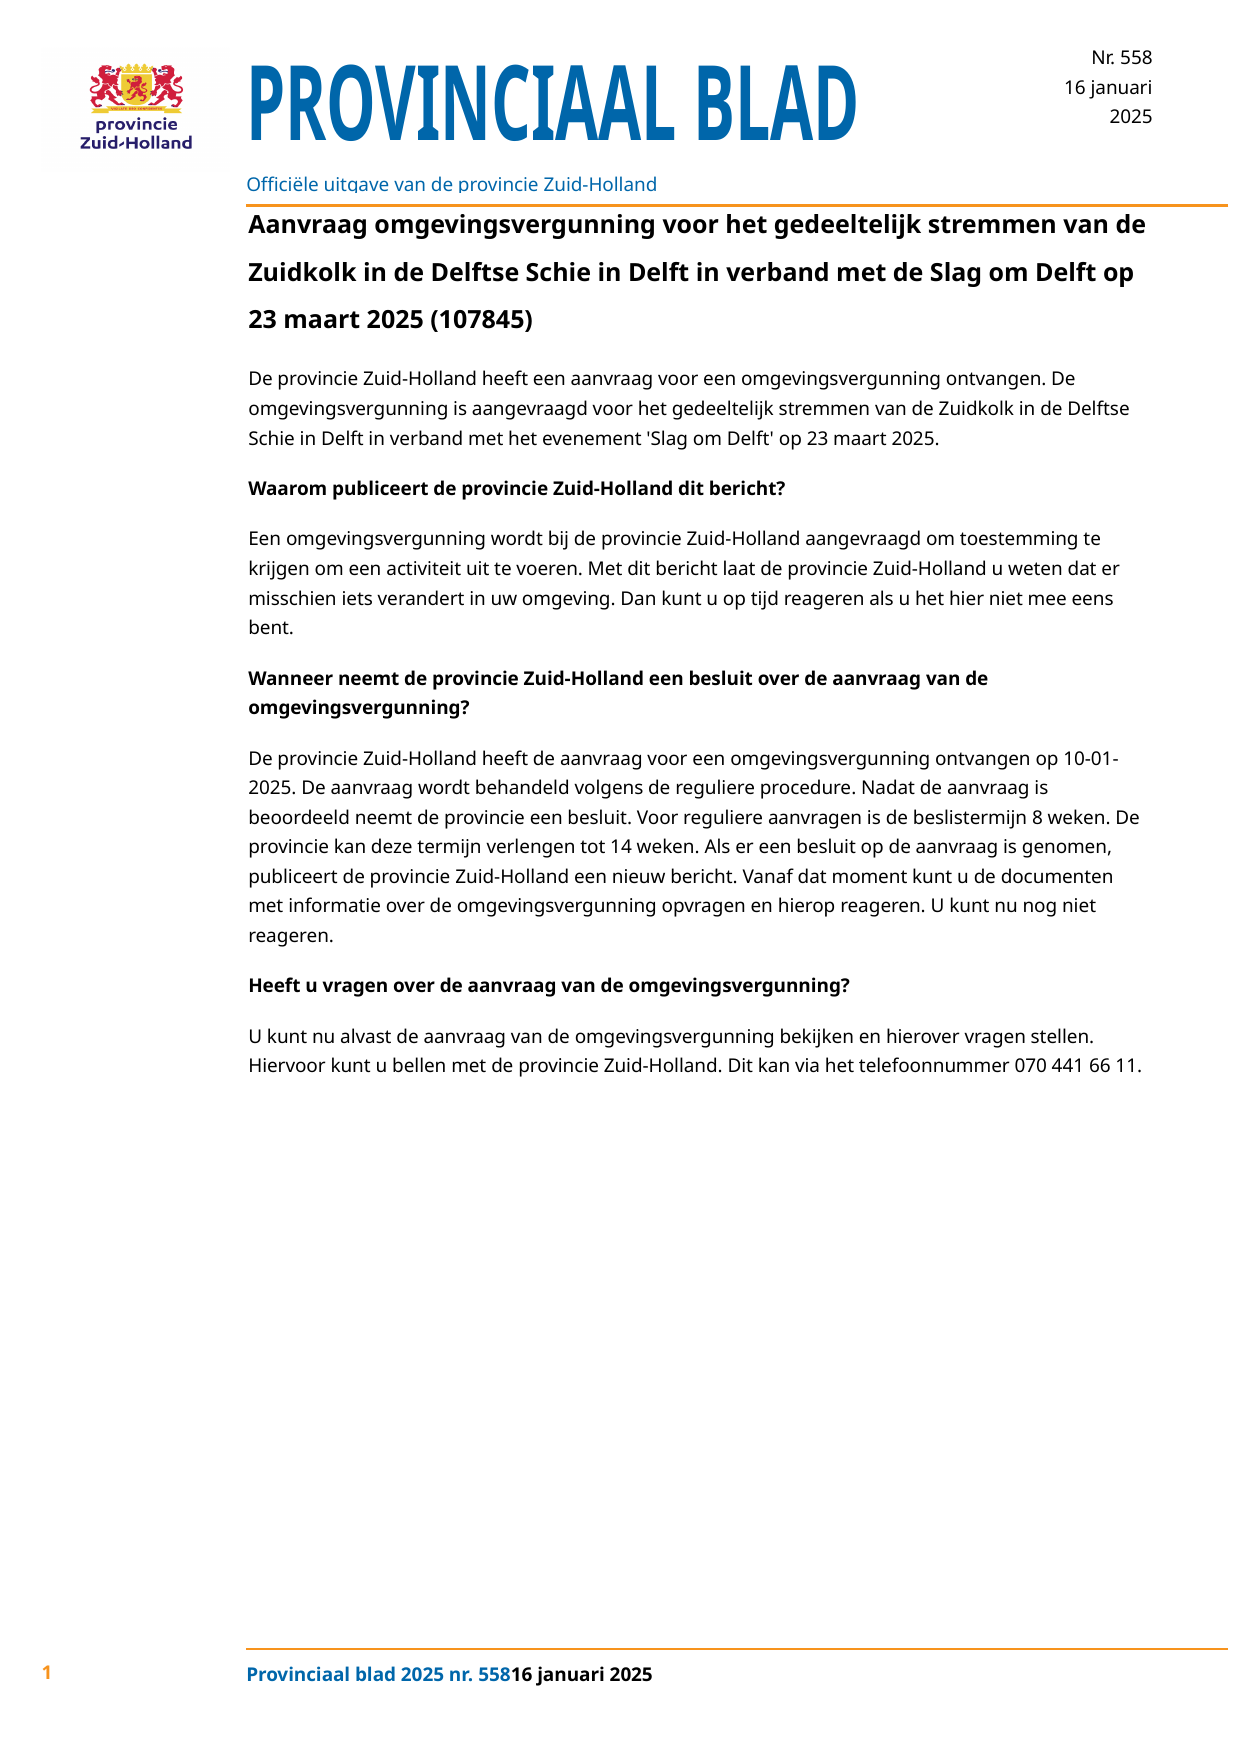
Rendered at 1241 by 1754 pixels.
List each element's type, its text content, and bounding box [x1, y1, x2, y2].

text Waarom publiceert de provincie Zuid-Holland dit bericht? [248, 475, 1152, 501]
text Een omgevingsvergunning wordt bij de provincie Zuid-Holland aangevraagd om toestemming te krijgen om een activiteit uit te voeren. Met dit bericht laat de provincie Zuid-Holland u weten dat er misschien iets verandert in uw omgeving. Dan kunt u op tijd reageren als u het hier niet mee eens bent. [248, 526, 1152, 640]
text Aanvraag omgevingsvergunning voor het gedeeltelijk stremmen van de Zuidkolk in de Delftse Schie in Delft in verband met de Slag om Delft op 23 maart 2025 (107845) [248, 207, 1152, 336]
text U kunt nu alvast de aanvraag van de omgevingsvergunning bekijken en hierover vragen stellen. Hiervoor kunt u bellen met de provincie Zuid-Holland. Dit kan via het telefoonnummer 070 441 66 11. [248, 1023, 1152, 1078]
text Heeft u vragen over de aanvraag van de omgevingsvergunning? [248, 973, 1152, 998]
text Wanneer neemt de provincie Zuid-Holland een besluit over de aanvraag van de omgevingsvergunning? [248, 665, 1152, 720]
text De provincie Zuid-Holland heeft een aanvraag voor een omgevingsvergunning ontvangen. De omgevingsvergunning is aangevraagd voor het gedeeltelijk stremmen van de Zuidkolk in de Delftse Schie in Delft in verband met het evenement 'Slag om Delft' op 23 maart 2025. [248, 366, 1152, 450]
picture [41, 47, 231, 172]
text De provincie Zuid-Holland heeft de aanvraag voor een omgevingsvergunning ontvangen op 10-01-2025. De aanvraag wordt behandeld volgens de reguliere procedure. Nadat de aanvraag is beoordeeld neemt de provincie een besluit. Voor reguliere aanvragen is de beslistermijn 8 weken. De provincie kan deze termijn verlengen tot 14 weken. Als er een besluit op de aanvraag is genomen, publiceert de provincie Zuid-Holland een nieuw bericht. Vanaf dat moment kunt u de documenten met informatie over de omgevingsvergunning opvragen en hierop reageren. U kunt nu nog niet reageren. [248, 745, 1152, 948]
